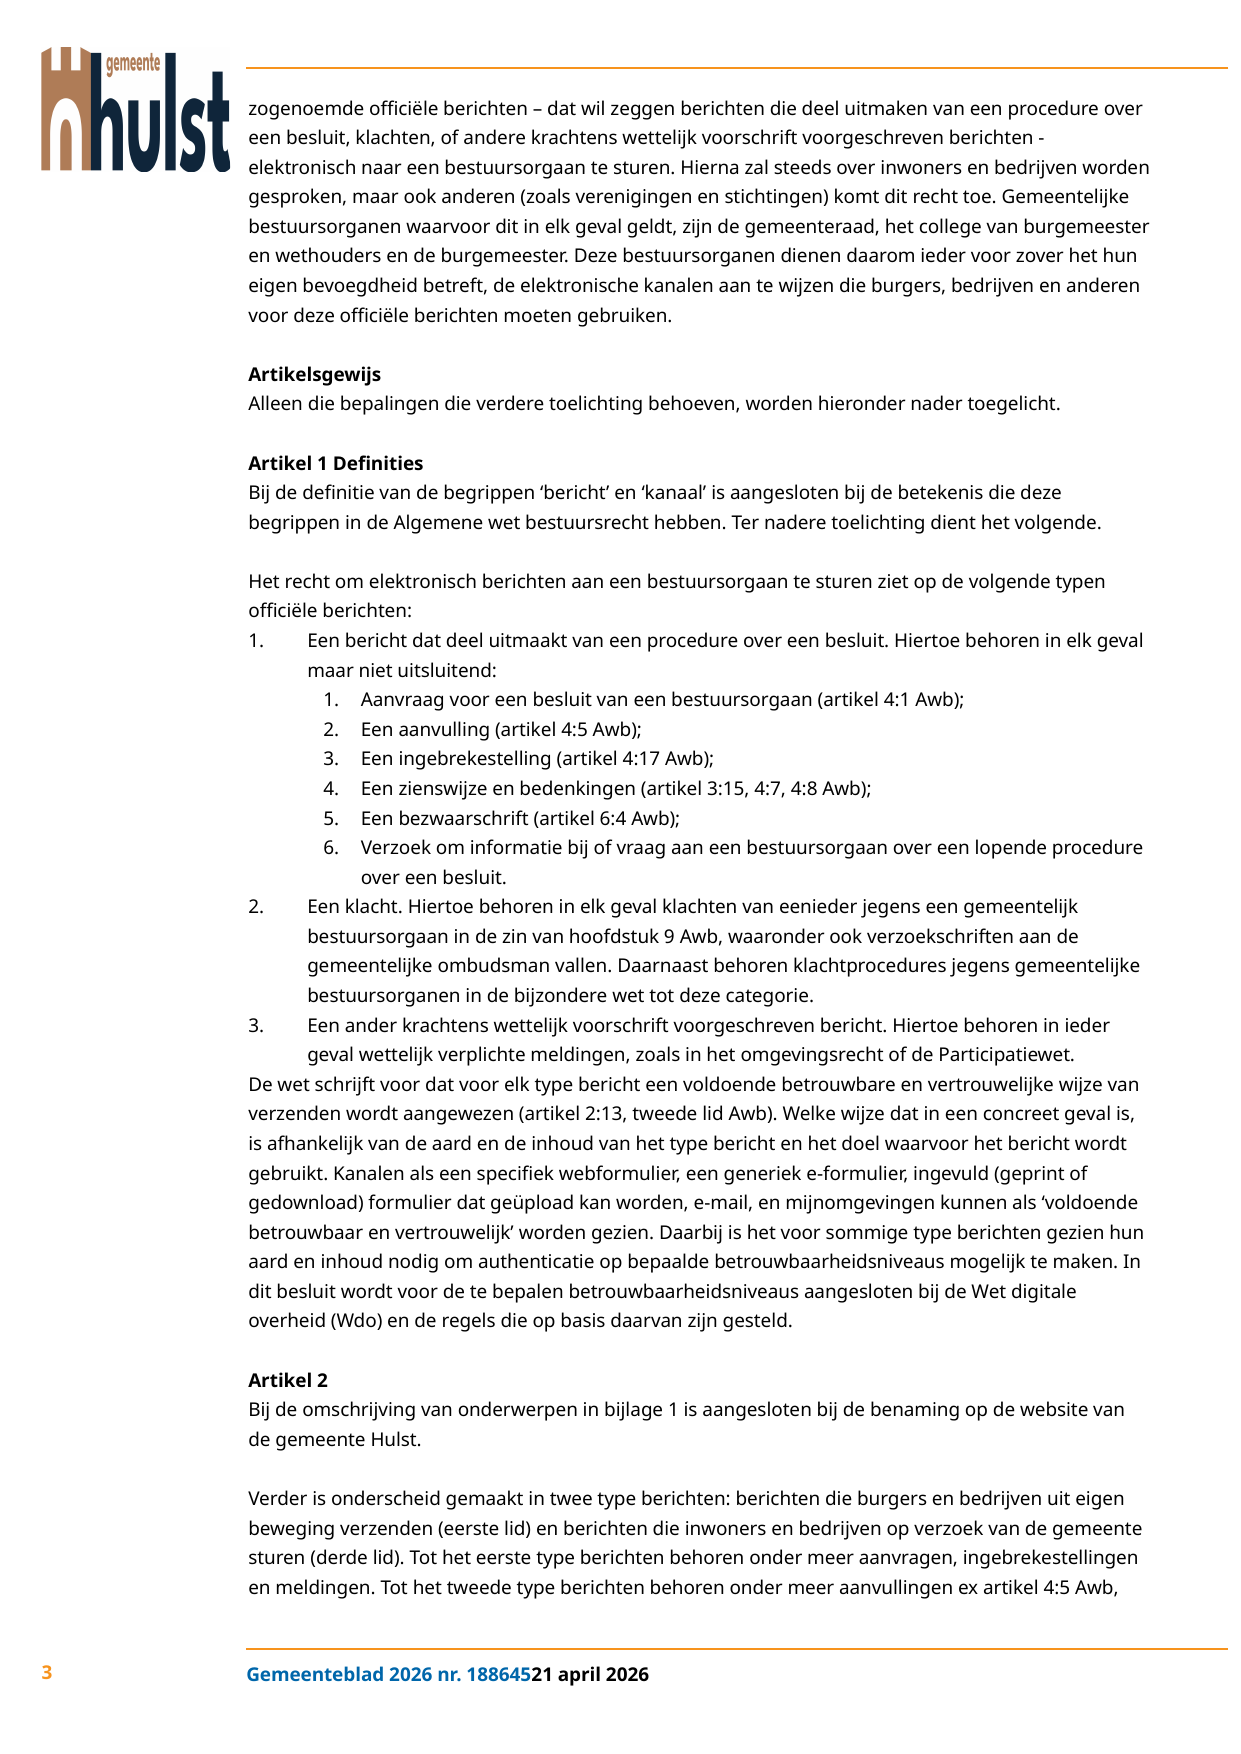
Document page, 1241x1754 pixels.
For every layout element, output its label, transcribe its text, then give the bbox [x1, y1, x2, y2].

text Artikel 2 [248, 1367, 1152, 1393]
list Een klacht. Hiertoe behoren in elk geval klachten van eenieder jegens een gemeentelijk bestuursorgaan in de zin van hoofdstuk 9 Awb, waaronder ook verzoekschriften aan de gemeentelijke ombudsman vallen. Daarnaast behoren klachtprocedures jegens gemeentelijke bestuursorganen in de bijzondere wet tot deze categorie. [248, 893, 1152, 1008]
text Artikel 1 Definities [248, 450, 1152, 476]
list Een ingebrekestelling (artikel 4:17 Awb); [323, 746, 1152, 771]
text Verder is onderscheid gemaakt in twee type berichten: berichten die burgers en bedrijven uit eigen beweging verzenden (eerste lid) en berichten die inwoners en bedrijven op verzoek van de gemeente sturen (derde lid). Tot het eerste type berichten behoren onder meer aanvragen, ingebrekestellingen en meldingen. Tot het tweede type berichten behoren onder meer aanvullingen ex artikel 4:5 Awb, [248, 1485, 1152, 1600]
text zogenoemde officiële berichten – dat wil zeggen berichten die deel uitmaken van een procedure over een besluit, klachten, of andere krachtens wettelijk voorschrift voorgeschreven berichten - elektronisch naar een bestuursorgaan te sturen. Hierna zal steeds over inwoners en bedrijven worden gesproken, maar ook anderen (zoals verenigingen en stichtingen) komt dit recht toe. Gemeentelijke bestuursorganen waarvoor dit in elk geval geldt, zijn de gemeenteraad, het college van burgemeester en wethouders en de burgemeester. Deze bestuursorganen dienen daarom ieder voor zover het hun eigen bevoegdheid betreft, de elektronische kanalen aan te wijzen die burgers, bedrijven en anderen voor deze officiële berichten moeten gebruiken. [248, 95, 1152, 328]
list Een bezwaarschrift (artikel 6:4 Awb); [323, 805, 1152, 831]
text Artikelsgewijs [248, 361, 1152, 387]
list Verzoek om informatie bij of vraag aan een bestuursorgaan over een lopende procedure over een besluit. [323, 834, 1152, 890]
list Aanvraag voor een besluit van een bestuursorgaan (artikel 4:1 Awb); [323, 686, 1152, 712]
list Een aanvulling (artikel 4:5 Awb); [323, 716, 1152, 742]
text Bij de omschrijving van onderwerpen in bijlage 1 is aangesloten bij de benaming op de website van de gemeente Hulst. [248, 1396, 1152, 1452]
text Alleen die bepalingen die verdere toelichting behoeven, worden hieronder nader toegelicht. [248, 391, 1152, 416]
list Een zienswijze en bedenkingen (artikel 3:15, 4:7, 4:8 Awb); [323, 775, 1152, 801]
list Een bericht dat deel uitmaakt van een procedure over een besluit. Hiertoe behoren in elk geval maar niet uitsluitend: [248, 627, 1152, 683]
text Bij de definitie van de begrippen ‘bericht’ en ‘kanaal’ is aangesloten bij de betekenis die deze begrippen in de Algemene wet bestuursrecht hebben. Ter nadere toelichting dient het volgende. [248, 479, 1152, 535]
text Het recht om elektronisch berichten aan een bestuursorgaan te sturen ziet op de volgende typen officiële berichten: [248, 568, 1152, 623]
picture [41, 47, 231, 172]
text De wet schrijft voor dat voor elk type bericht een voldoende betrouwbare en vertrouwelijke wijze van verzenden wordt aangewezen (artikel 2:13, tweede lid Awb). Welke wijze dat in een concreet geval is, is afhankelijk van de aard en de inhoud van het type bericht en het doel waarvoor het bericht wordt gebruikt. Kanalen als een specifiek webformulier, een generiek e-formulier, ingevuld (geprint of gedownload) formulier dat geüpload kan worden, e-mail, en mijnomgevingen kunnen als ‘voldoende betrouwbaar en vertrouwelijk’ worden gezien. Daarbij is het voor sommige type berichten gezien hun aard en inhoud nodig om authenticatie op bepaalde betrouwbaarheidsniveaus mogelijk te maken. In dit besluit wordt voor de te bepalen betrouwbaarheidsniveaus aangesloten bij de Wet digitale overheid (Wdo) en de regels die op basis daarvan zijn gesteld. [248, 1071, 1152, 1333]
list Een ander krachtens wettelijk voorschrift voorgeschreven bericht. Hiertoe behoren in ieder geval wettelijk verplichte meldingen, zoals in het omgevingsrecht of de Participatiewet. [248, 1012, 1152, 1067]
